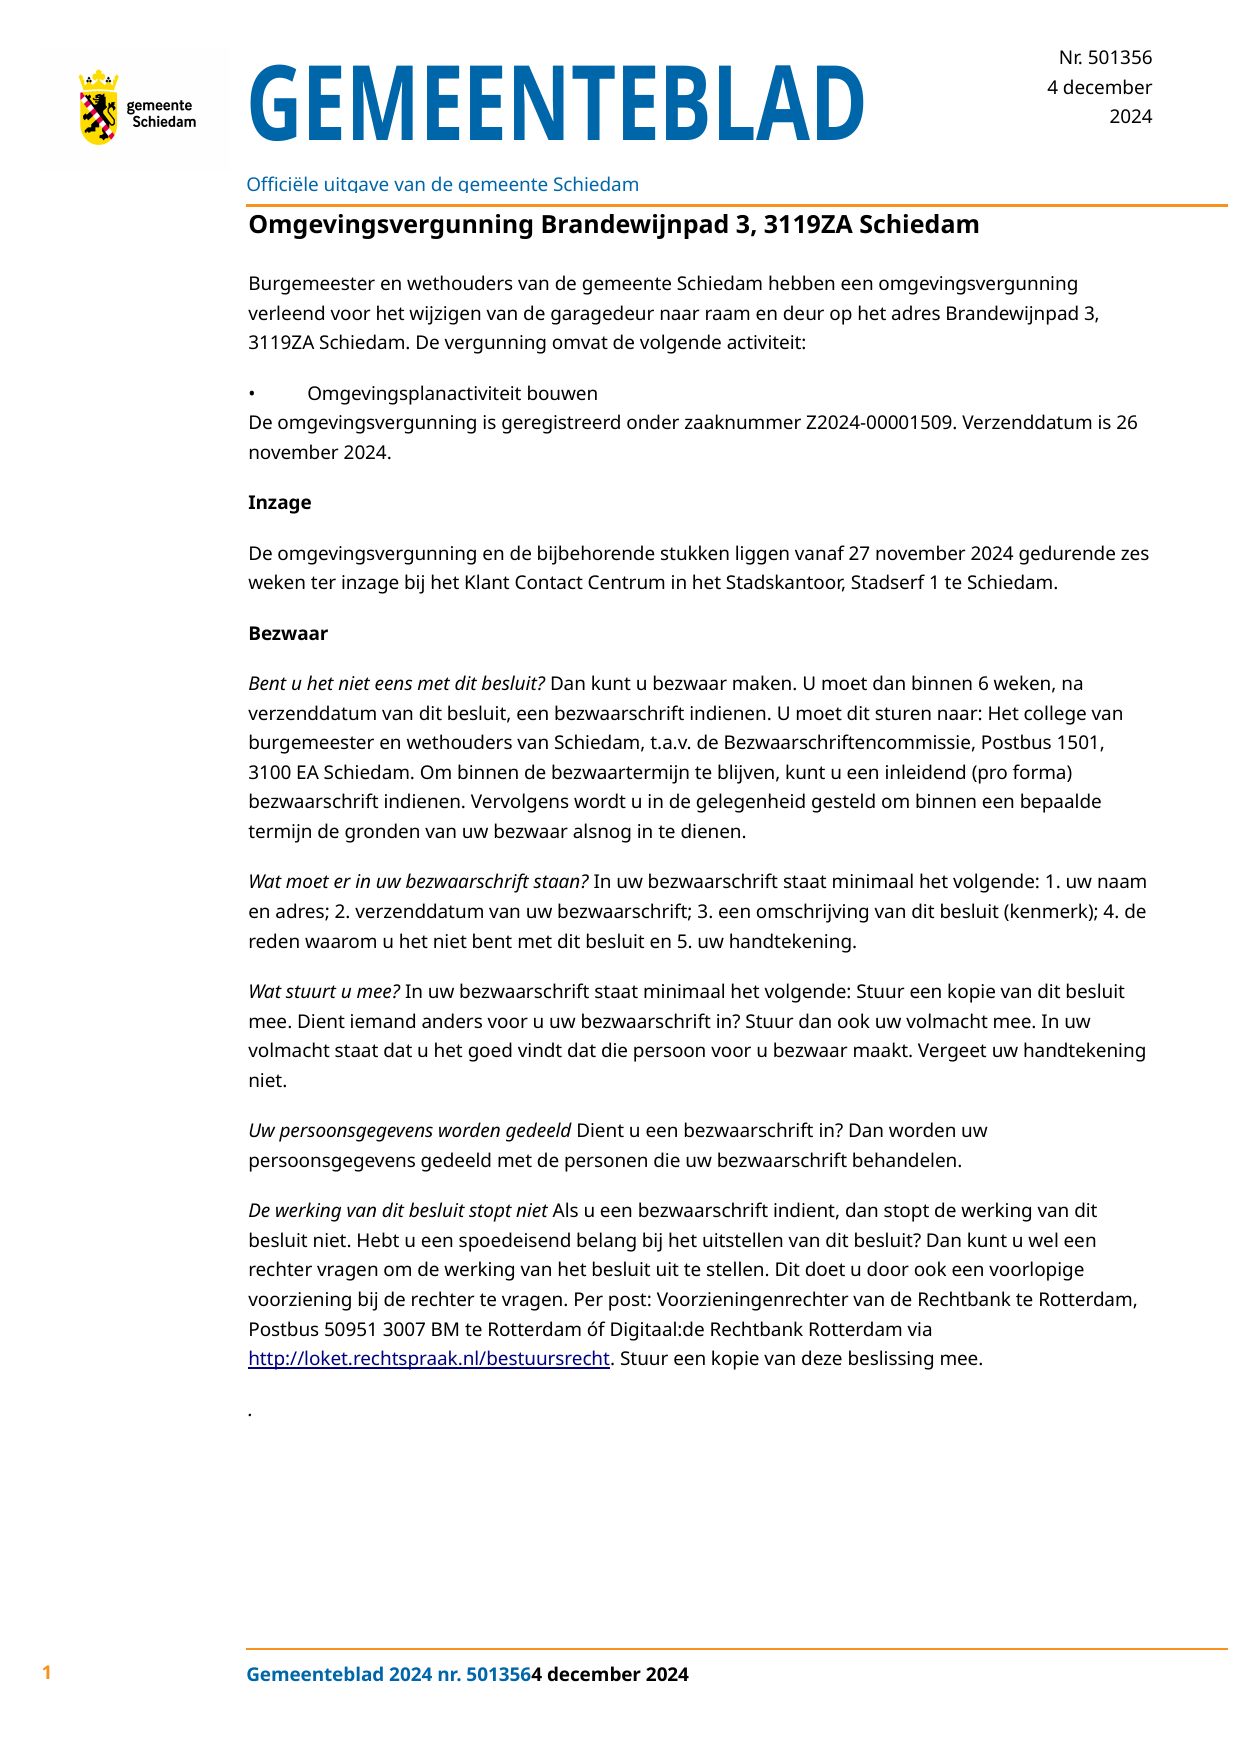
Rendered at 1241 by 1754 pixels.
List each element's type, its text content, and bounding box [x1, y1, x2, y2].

text Wat moet er in uw bezwaarschrift staan? In uw bezwaarschrift staat minimaal het volgende: 1. uw naam en adres; 2. verzenddatum van uw bezwaarschrift; 3. een omschrijving van dit besluit (kenmerk); 4. de reden waarom u het niet bent met dit besluit en 5. uw handtekening. [248, 869, 1152, 953]
text . [248, 1396, 1152, 1421]
text Omgevingsvergunning Brandewijnpad 3, 3119ZA Schiedam [248, 207, 1152, 241]
text Bezwaar [248, 620, 1152, 646]
text De werking van dit besluit stopt niet Als u een bezwaarschrift indient, dan stopt de werking van dit besluit niet. Hebt u een spoedeisend belang bij het uitstellen van dit besluit? Dan kunt u wel een rechter vragen om de werking van het besluit uit te stellen. Dit doet u door ook een voorlopige voorziening bij de rechter te vragen. Per post: Voorzieningenrechter van de Rechtbank te Rotterdam, Postbus 50951 3007 BM te Rotterdam óf Digitaal:de Rechtbank Rotterdam via http://loket.rechtspraak.nl/bestuursrecht. Stuur een kopie van deze beslissing mee. [248, 1197, 1152, 1371]
text Inzage [248, 489, 1152, 515]
text Uw persoonsgegevens worden gedeeld Dient u een bezwaarschrift in? Dan worden uw persoonsgegevens gedeeld met de personen die uw bezwaarschrift behandelen. [248, 1117, 1152, 1173]
text Burgemeester en wethouders van de gemeente Schiedam hebben een omgevingsvergunning verleend voor het wijzigen van de garagedeur naar raam en deur op het adres Brandewijnpad 3, 3119ZA Schiedam. De vergunning omvat de volgende activiteit: [248, 270, 1152, 355]
text De omgevingsvergunning en de bijbehorende stukken liggen vanaf 27 november 2024 gedurende zes weken ter inzage bij het Klant Contact Centrum in het Stadskantoor, Stadserf 1 te Schiedam. [248, 540, 1152, 595]
text De omgevingsvergunning is geregistreerd onder zaaknummer Z2024-00001509. Verzenddatum is 26 november 2024. [248, 409, 1152, 465]
picture [41, 47, 231, 172]
list Omgevingsplanactiviteit bouwen [248, 380, 1152, 406]
text Wat stuurt u mee? In uw bezwaarschrift staat minimaal het volgende: Stuur een kopie van dit besluit mee. Dient iemand anders voor u uw bezwaarschrift in? Stuur dan ook uw volmacht mee. In uw volmacht staat dat u het goed vindt dat die persoon voor u bezwaar maakt. Vergeet uw handtekening niet. [248, 978, 1152, 1093]
text Bent u het niet eens met dit besluit? Dan kunt u bezwaar maken. U moet dan binnen 6 weken, na verzenddatum van dit besluit, een bezwaarschrift indienen. U moet dit sturen naar: Het college van burgemeester en wethouders van Schiedam, t.a.v. de Bezwaarschriftencommissie, Postbus 1501, 3100 EA Schiedam. Om binnen de bezwaartermijn te blijven, kunt u een inleidend (pro forma) bezwaarschrift indienen. Vervolgens wordt u in de gelegenheid gesteld om binnen een bepaalde termijn de gronden van uw bezwaar alsnog in te dienen. [248, 670, 1152, 844]
